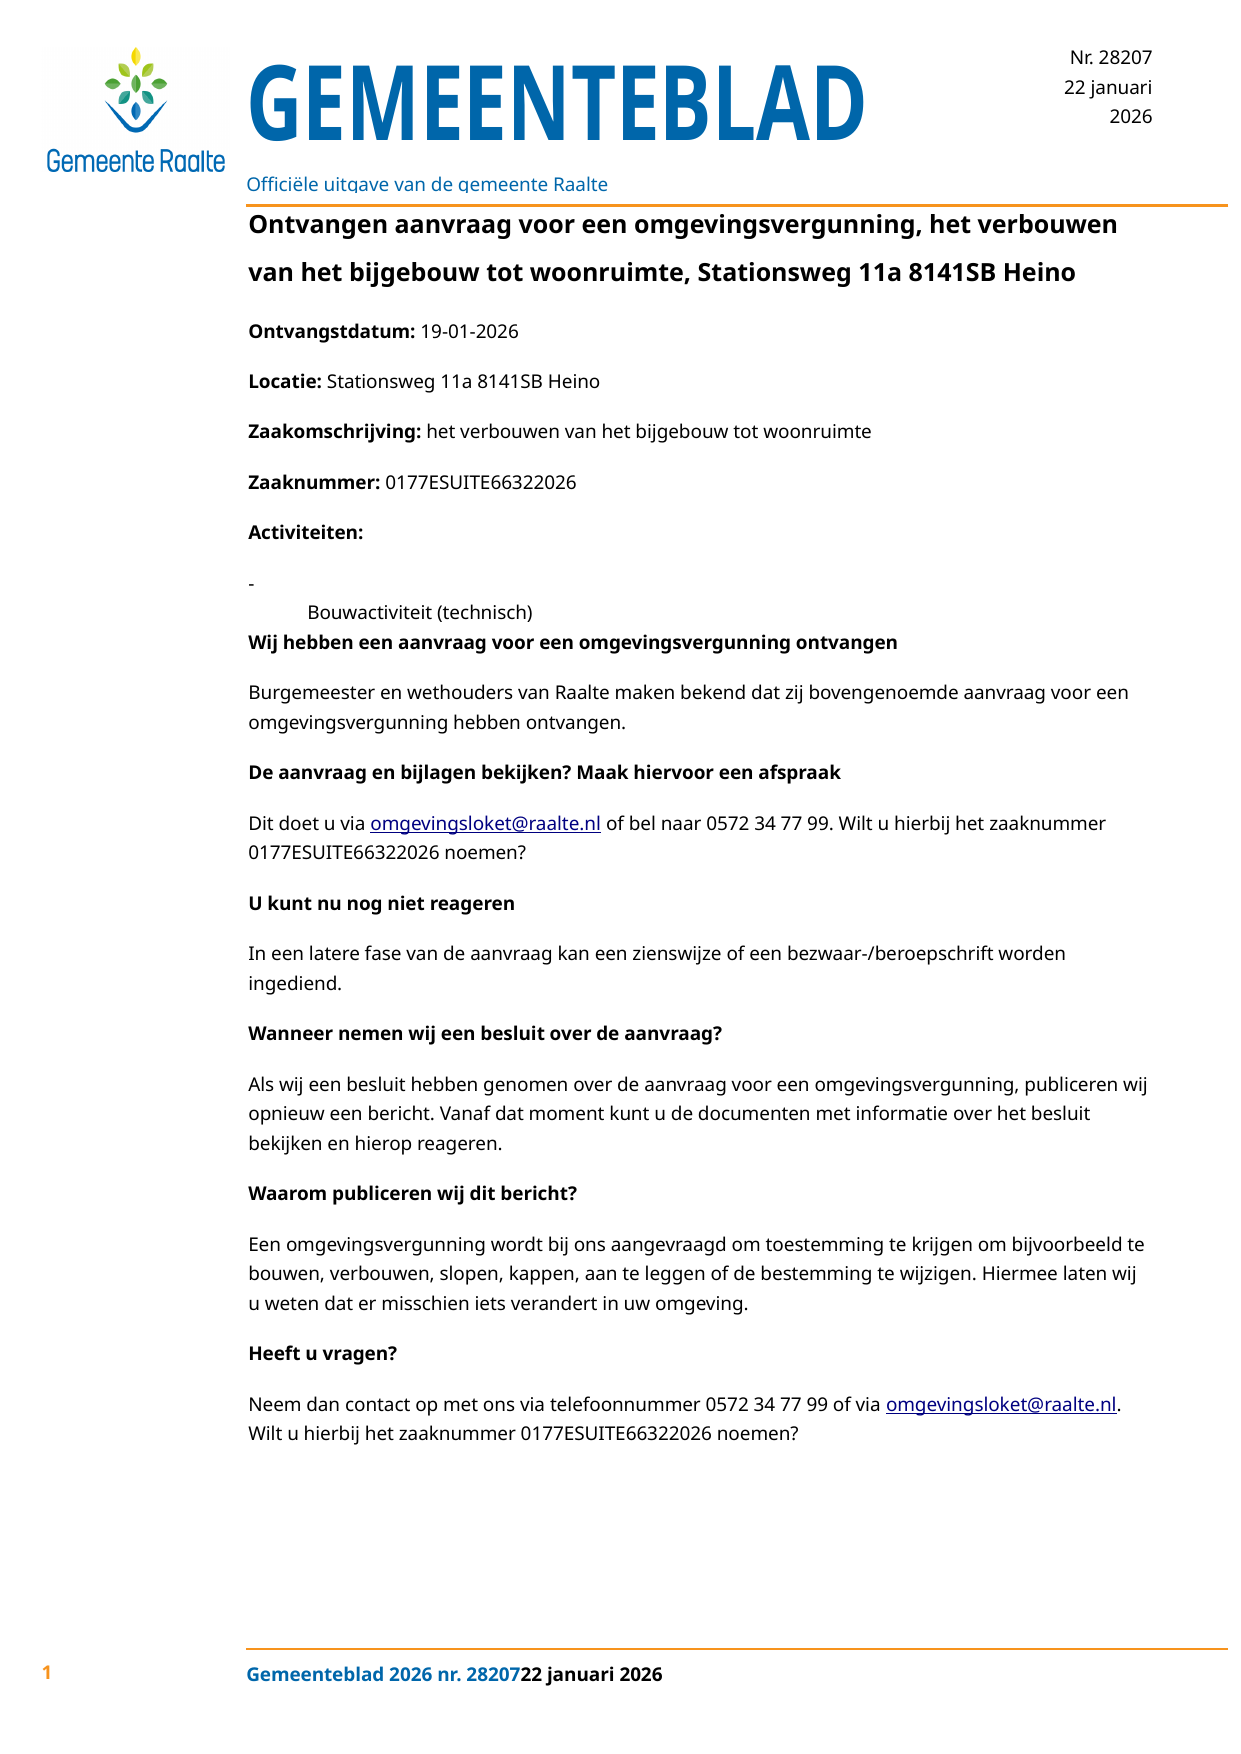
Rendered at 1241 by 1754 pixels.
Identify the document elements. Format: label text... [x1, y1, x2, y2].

text Een omgevingsvergunning wordt bij ons aangevraagd om toestemming te krijgen om bijvoorbeeld te bouwen, verbouwen, slopen, kappen, aan te leggen of de bestemming te wijzigen. Hiermee laten wij u weten dat er misschien iets verandert in uw omgeving. [248, 1231, 1152, 1316]
text Ontvangstdatum: 19-01-2026 [248, 318, 1152, 344]
text Burgemeester en wethouders van Raalte maken bekend dat zij bovengenoemde aanvraag voor een omgevingsvergunning hebben ontvangen. [248, 679, 1152, 735]
text Neem dan contact op met ons via telefoonnummer 0572 34 77 99 of via omgevingsloket@raalte.nl. Wilt u hierbij het zaaknummer 0177ESUITE66322026 noemen? [248, 1391, 1152, 1446]
text Zaaknummer: 0177ESUITE66322026 [248, 469, 1152, 495]
text Ontvangen aanvraag voor een omgevingsvergunning, het verbouwen van het bijgebouw tot woonruimte, Stationsweg 11a 8141SB Heino [248, 207, 1152, 288]
text U kunt nu nog niet reageren [248, 890, 1152, 916]
text De aanvraag en bijlagen bekijken? Maak hiervoor een afspraak [248, 759, 1152, 785]
text Als wij een besluit hebben genomen over de aanvraag voor een omgevingsvergunning, publiceren wij opnieuw een bericht. Vanaf dat moment kunt u de documenten met informatie over het besluit bekijken en hierop reageren. [248, 1071, 1152, 1156]
text Wij hebben een aanvraag voor een omgevingsvergunning ontvangen [248, 629, 1152, 655]
text Heeft u vragen? [248, 1340, 1152, 1366]
text In een latere fase van de aanvraag kan een zienswijze of een bezwaar-/beroepschrift worden ingediend. [248, 940, 1152, 996]
text Dit doet u via omgevingsloket@raalte.nl of bel naar 0572 34 77 99. Wilt u hierbij het zaaknummer 0177ESUITE66322026 noemen? [248, 810, 1152, 865]
list Bouwactiviteit (technisch) [248, 599, 1152, 625]
text Zaakomschrijving: het verbouwen van het bijgebouw tot woonruimte [248, 419, 1152, 444]
text Locatie: Stationsweg 11a 8141SB Heino [248, 368, 1152, 394]
text Activiteiten: [248, 519, 1152, 545]
picture [41, 47, 231, 172]
text Wanneer nemen wij een besluit over de aanvraag? [248, 1020, 1152, 1046]
text Waarom publiceren wij dit bericht? [248, 1180, 1152, 1206]
